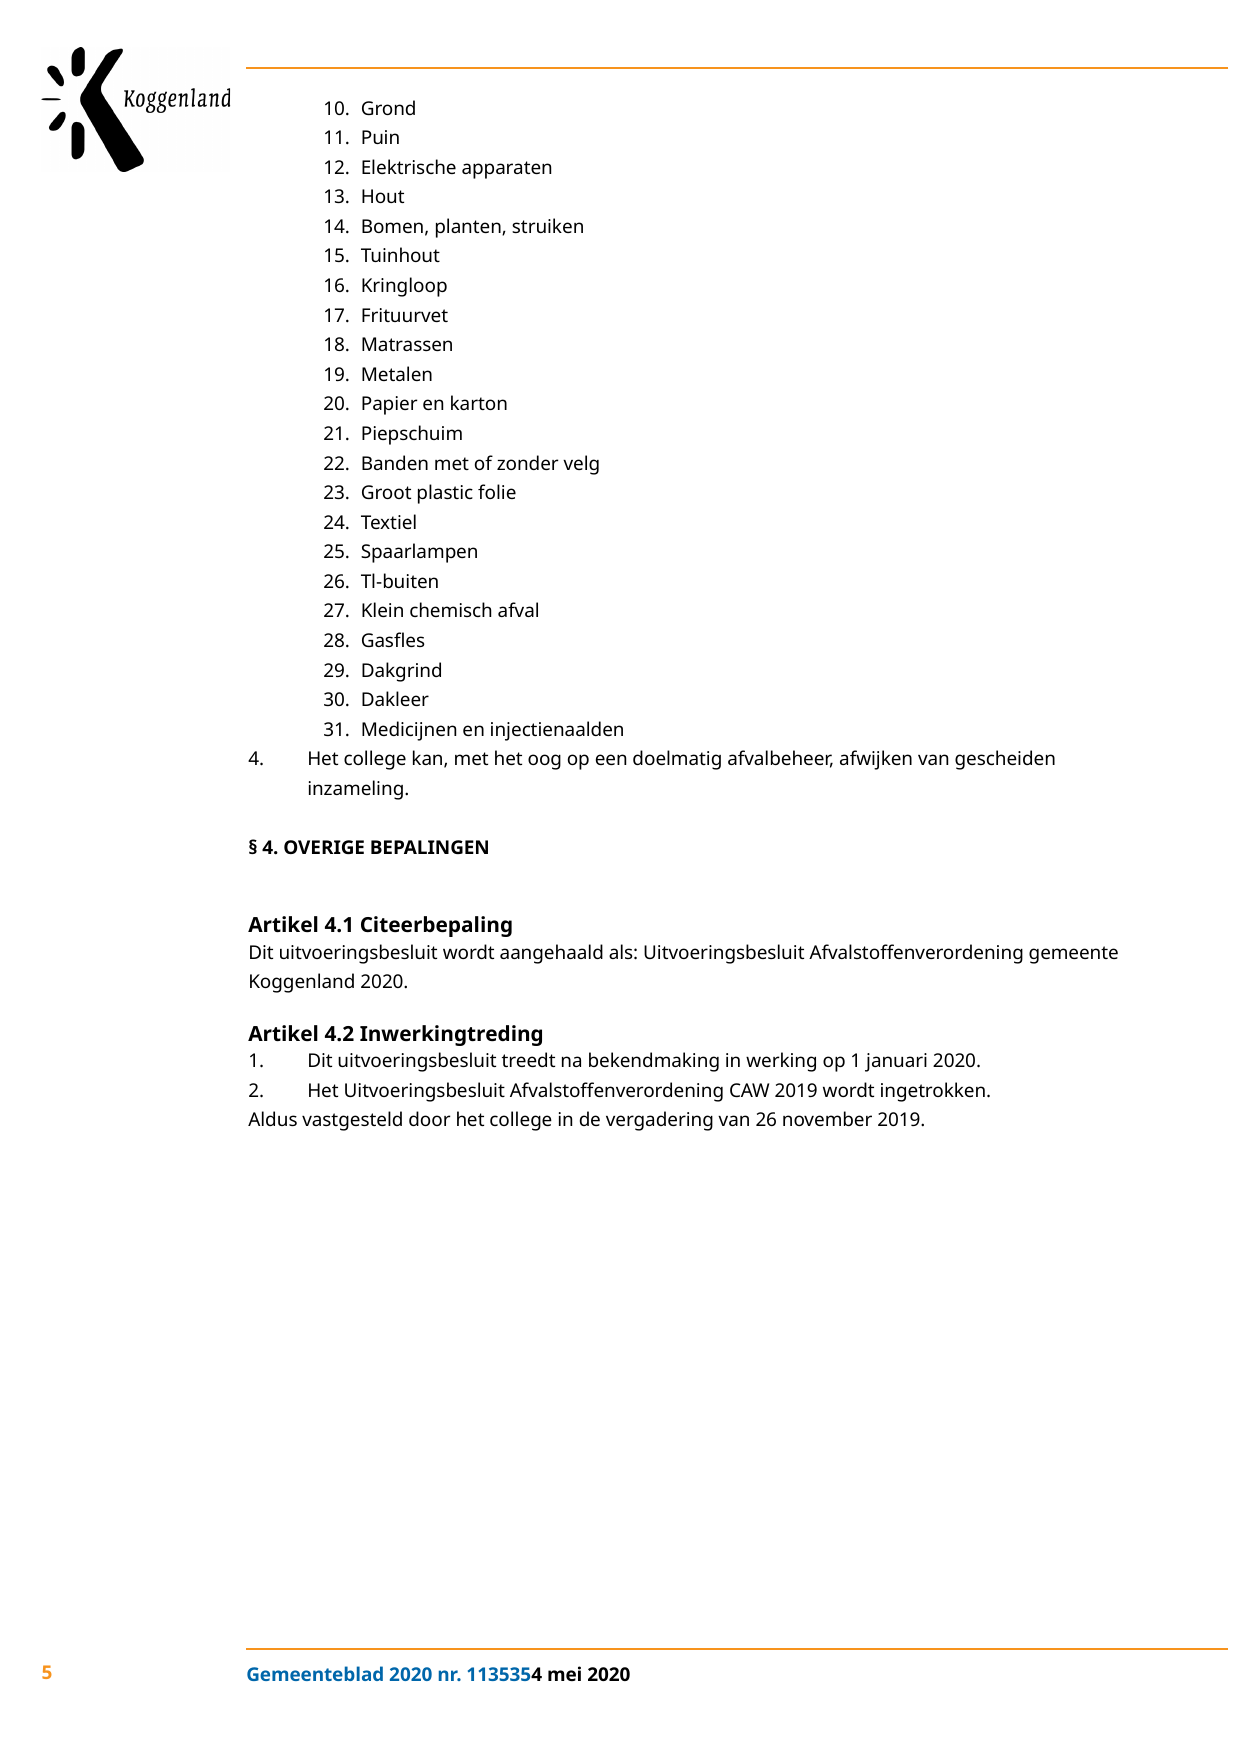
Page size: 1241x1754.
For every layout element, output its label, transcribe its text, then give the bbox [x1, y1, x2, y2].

text Artikel 4.1 Citeerbepaling [248, 911, 1152, 939]
list Medicijnen en injectienaalden [323, 716, 1152, 742]
list Spaarlampen [323, 538, 1152, 564]
text Artikel 4.2 Inwerkingtreding [248, 1019, 1152, 1047]
list Frituurvet [323, 302, 1152, 328]
list Dit uitvoeringsbesluit treedt na bekendmaking in werking op 1 januari 2020. [248, 1047, 1152, 1073]
list Piepschuim [323, 420, 1152, 446]
list Textiel [323, 509, 1152, 535]
list Puin [323, 124, 1152, 150]
list Grond [323, 95, 1152, 121]
text Aldus vastgesteld door het college in de vergadering van 26 november 2019. [248, 1107, 1152, 1132]
list Groot plastic folie [323, 479, 1152, 505]
list Banden met of zonder velg [323, 450, 1152, 476]
list Dakleer [323, 686, 1152, 712]
list Klein chemisch afval [323, 598, 1152, 623]
text § 4. OVERIGE BEPALINGEN [248, 834, 1152, 860]
list Hout [323, 183, 1152, 209]
list Matrassen [323, 331, 1152, 357]
list Tuinhout [323, 243, 1152, 268]
list Kringloop [323, 272, 1152, 298]
list Gasfles [323, 627, 1152, 653]
picture [41, 47, 231, 172]
list Het Uitvoeringsbesluit Afvalstoffenverordening CAW 2019 wordt ingetrokken. [248, 1077, 1152, 1103]
list Papier en karton [323, 391, 1152, 416]
list Elektrische apparaten [323, 154, 1152, 180]
list Dakgrind [323, 657, 1152, 683]
list Metalen [323, 361, 1152, 387]
list Het college kan, met het oog op een doelmatig afvalbeheer, afwijken van gescheiden inzameling. [248, 746, 1152, 801]
text Dit uitvoeringsbesluit wordt aangehaald als: Uitvoeringsbesluit Afvalstoffenverordening gemeente Koggenland 2020. [248, 939, 1152, 994]
list Bomen, planten, struiken [323, 213, 1152, 239]
list Tl-buiten [323, 568, 1152, 594]
